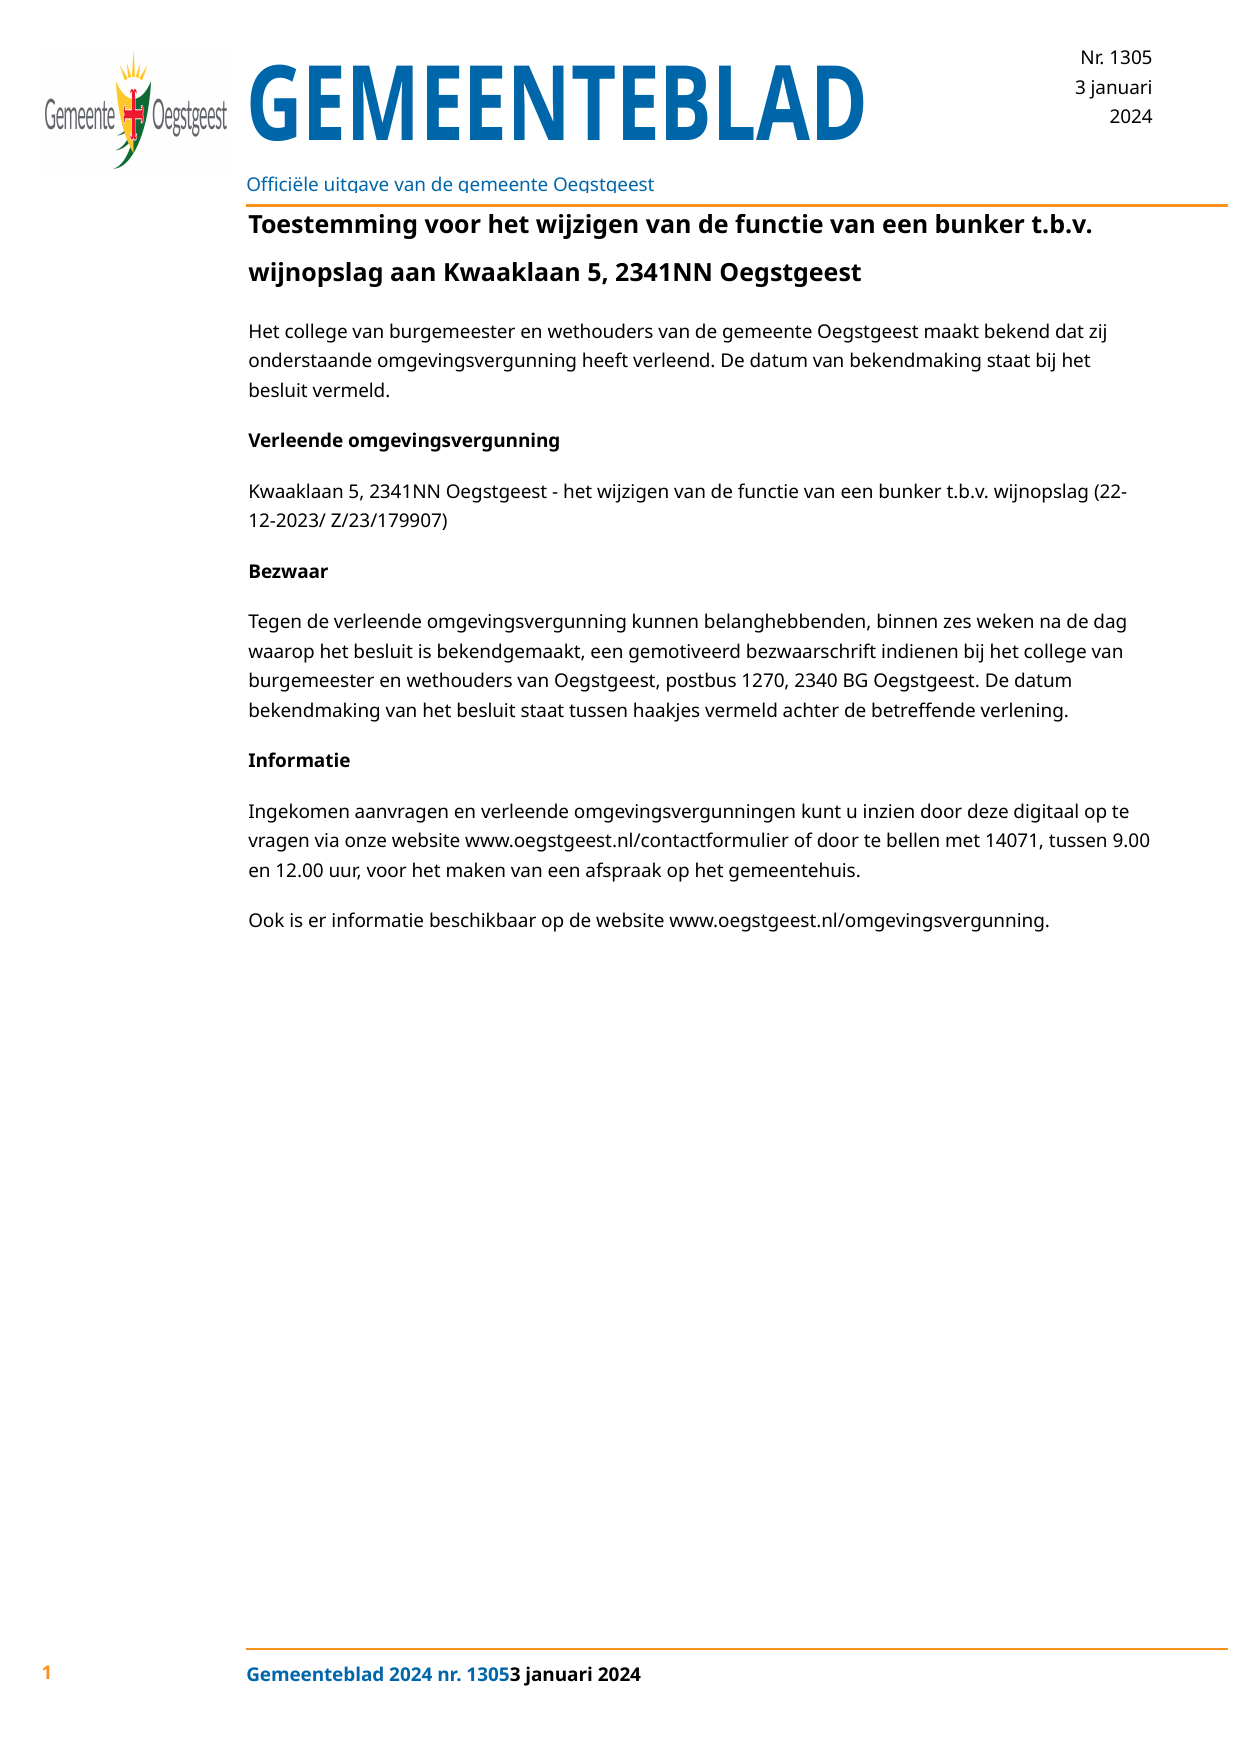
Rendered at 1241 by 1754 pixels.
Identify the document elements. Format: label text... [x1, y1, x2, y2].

text Bezwaar [248, 558, 1152, 584]
picture [41, 47, 231, 172]
text Kwaaklaan 5, 2341NN Oegstgeest - het wijzigen van de functie van een bunker t.b.v. wijnopslag (22-12-2023/ Z/23/179907) [248, 478, 1152, 533]
text Toestemming voor het wijzigen van de functie van een bunker t.b.v. wijnopslag aan Kwaaklaan 5, 2341NN Oegstgeest [248, 207, 1152, 288]
text Het college van burgemeester en wethouders van de gemeente Oegstgeest maakt bekend dat zij onderstaande omgevingsvergunning heeft verleend. De datum van bekendmaking staat bij het besluit vermeld. [248, 318, 1152, 403]
text Informatie [248, 747, 1152, 773]
text Verleende omgevingsvergunning [248, 427, 1152, 453]
text Tegen de verleende omgevingsvergunning kunnen belanghebbenden, binnen zes weken na de dag waarop het besluit is bekendgemaakt, een gemotiveerd bezwaarschrift indienen bij het college van burgemeester en wethouders van Oegstgeest, postbus 1270, 2340 BG Oegstgeest. De datum bekendmaking van het besluit staat tussen haakjes vermeld achter de betreffende verlening. [248, 608, 1152, 723]
text Ingekomen aanvragen en verleende omgevingsvergunningen kunt u inzien door deze digitaal op te vragen via onze website www.oegstgeest.nl/contactformulier of door te bellen met 14071, tussen 9.00 en 12.00 uur, voor het maken van een afspraak op het gemeentehuis. [248, 798, 1152, 883]
text Ook is er informatie beschikbaar op de website www.oegstgeest.nl/omgevingsvergunning. [248, 907, 1152, 933]
